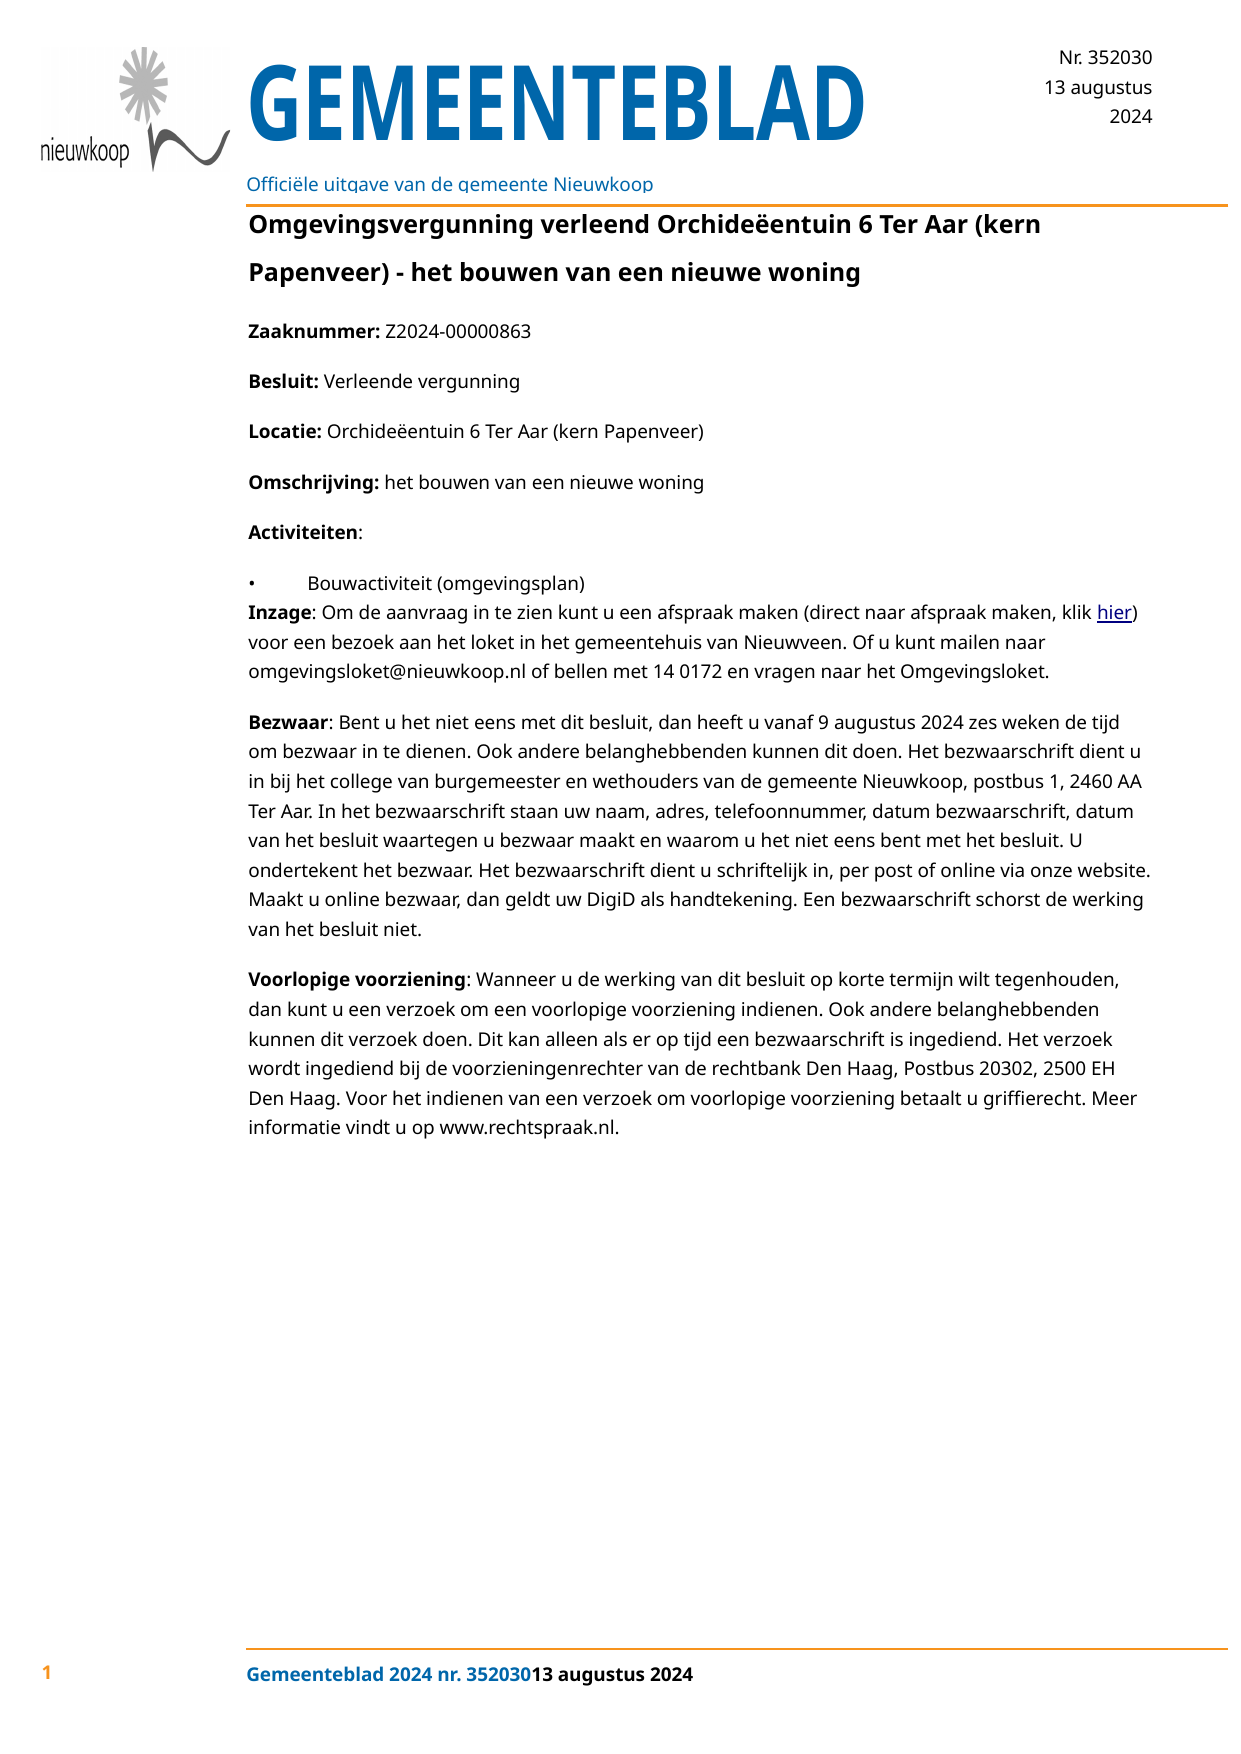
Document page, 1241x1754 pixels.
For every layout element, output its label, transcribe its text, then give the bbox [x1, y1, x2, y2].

text Activiteiten: [248, 519, 1152, 545]
list Bouwactiviteit (omgevingsplan) [248, 570, 1152, 596]
text Voorlopige voorziening: Wanneer u de werking van dit besluit op korte termijn wilt tegenhouden, dan kunt u een verzoek om een voorlopige voorziening indienen. Ook andere belanghebbenden kunnen dit verzoek doen. Dit kan alleen als er op tijd een bezwaarschrift is ingediend. Het verzoek wordt ingediend bij de voorzieningenrechter van de rechtbank Den Haag, Postbus 20302, 2500 EH Den Haag. Voor het indienen van een verzoek om voorlopige voorziening betaalt u griffierecht. Meer informatie vindt u op www.rechtspraak.nl. [248, 967, 1152, 1140]
text Omschrijving: het bouwen van een nieuwe woning [248, 469, 1152, 495]
picture [41, 47, 231, 172]
text Omgevingsvergunning verleend Orchideëentuin 6 Ter Aar (kern Papenveer) - het bouwen van een nieuwe woning [248, 207, 1152, 288]
text Locatie: Orchideëentuin 6 Ter Aar (kern Papenveer) [248, 419, 1152, 444]
text Bezwaar: Bent u het niet eens met dit besluit, dan heeft u vanaf 9 augustus 2024 zes weken de tijd om bezwaar in te dienen. Ook andere belanghebbenden kunnen dit doen. Het bezwaarschrift dient u in bij het college van burgemeester en wethouders van de gemeente Nieuwkoop, postbus 1, 2460 AA Ter Aar. In het bezwaarschrift staan uw naam, adres, telefoonnummer, datum bezwaarschrift, datum van het besluit waartegen u bezwaar maakt en waarom u het niet eens bent met het besluit. U ondertekent het bezwaar. Het bezwaarschrift dient u schriftelijk in, per post of online via onze website. Maakt u online bezwaar, dan geldt uw DigiD als handtekening. Een bezwaarschrift schorst de werking van het besluit niet. [248, 709, 1152, 942]
text Inzage: Om de aanvraag in te zien kunt u een afspraak maken (direct naar afspraak maken, klik hier) voor een bezoek aan het loket in het gemeentehuis van Nieuwveen. Of u kunt mailen naar omgevingsloket@nieuwkoop.nl of bellen met 14 0172 en vragen naar het Omgevingsloket. [248, 599, 1152, 684]
text Besluit: Verleende vergunning [248, 368, 1152, 394]
text Zaaknummer: Z2024-00000863 [248, 318, 1152, 344]
